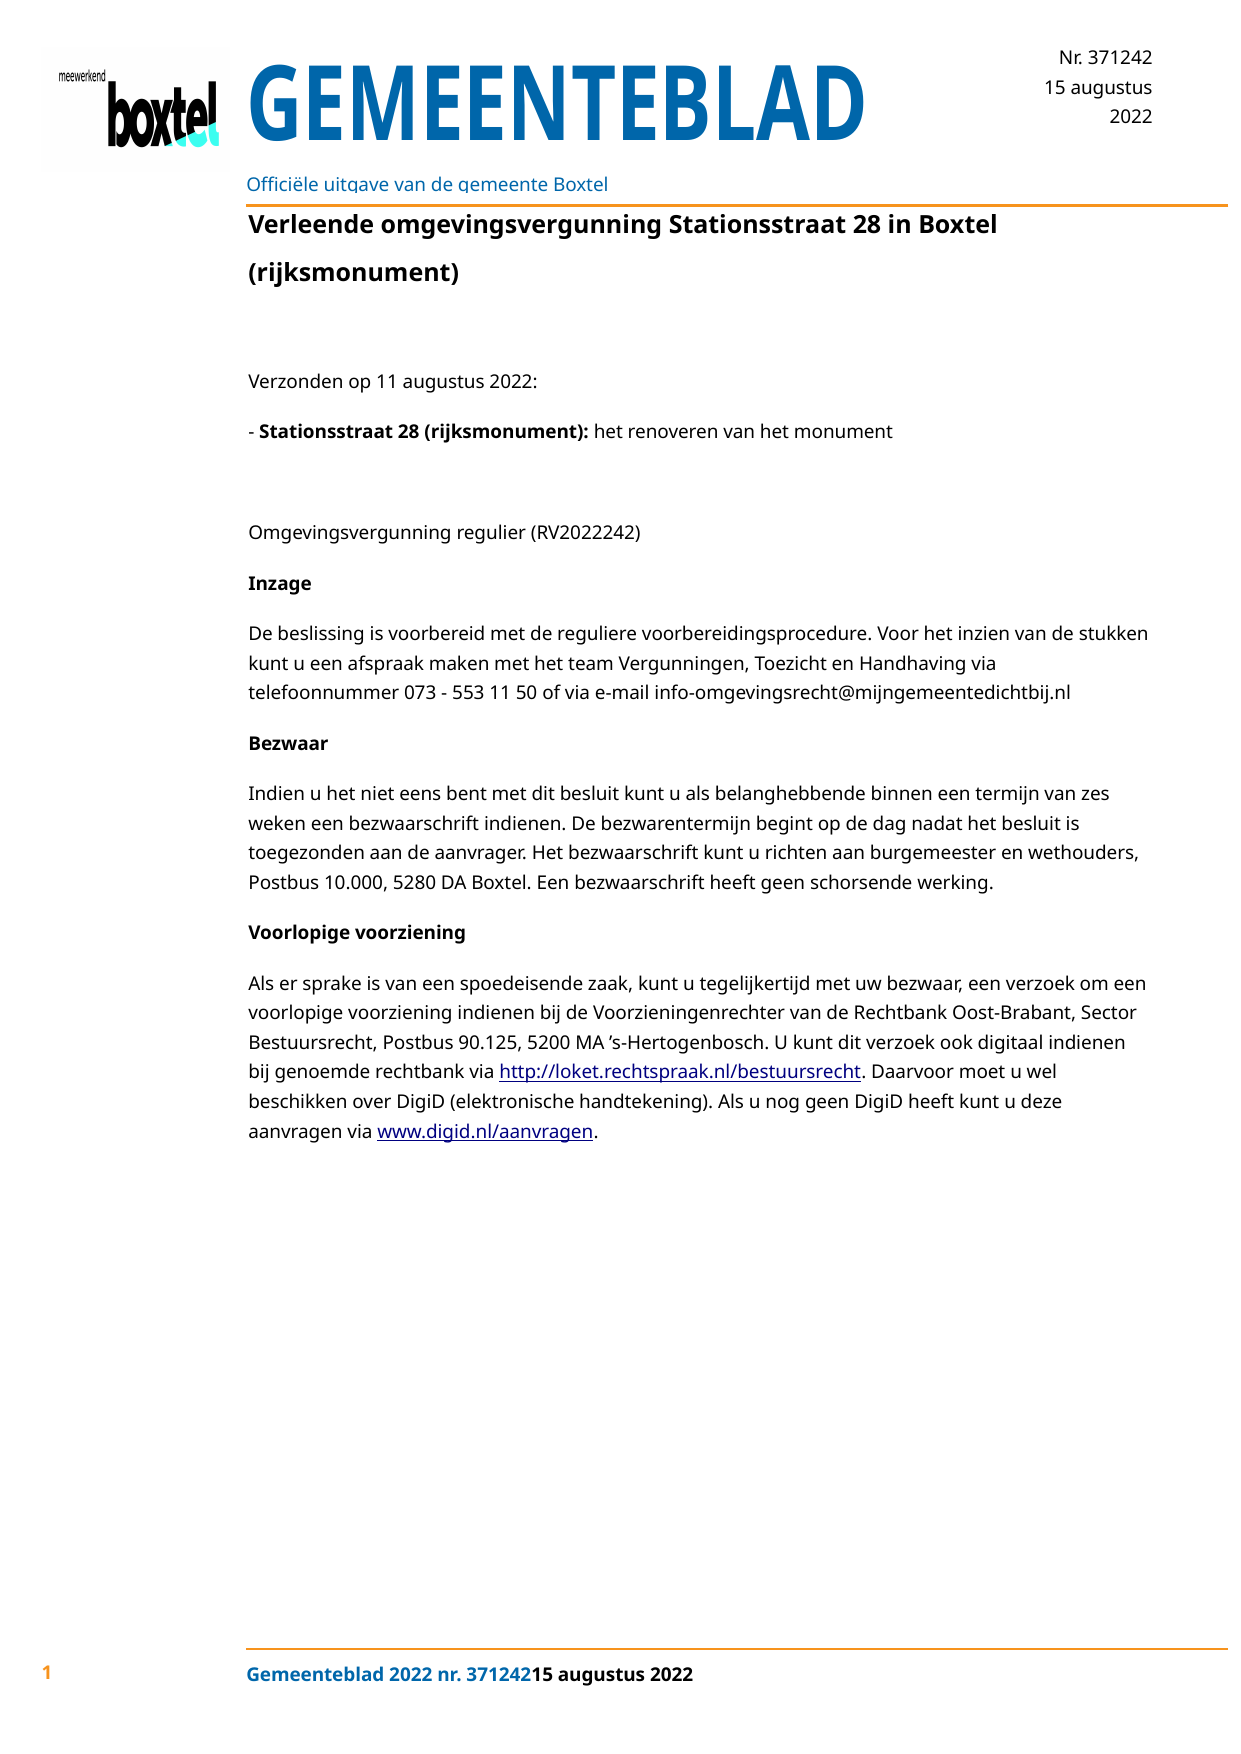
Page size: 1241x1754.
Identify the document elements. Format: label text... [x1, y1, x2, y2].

text Bezwaar [248, 730, 1152, 756]
picture [41, 47, 231, 172]
text Inzage [248, 570, 1152, 596]
text Verzonden op 11 augustus 2022: [248, 368, 1152, 394]
text Voorlopige voorziening [248, 919, 1152, 945]
text - Stationsstraat 28 (rijksmonument): het renoveren van het monument [248, 419, 1152, 444]
text Omgevingsvergunning regulier (RV2022242) [248, 519, 1152, 545]
text De beslissing is voorbereid met de reguliere voorbereidingsprocedure. Voor het inzien van de stukken kunt u een afspraak maken met het team Vergunningen, Toezicht en Handhaving via telefoonnummer 073 - 553 11 50 of via e-mail info-omgevingsrecht@mijngemeentedichtbij.nl [248, 620, 1152, 705]
text Verleende omgevingsvergunning Stationsstraat 28 in Boxtel (rijksmonument) [248, 207, 1152, 288]
text Indien u het niet eens bent met dit besluit kunt u als belanghebbende binnen een termijn van zes weken een bezwaarschrift indienen. De bezwarentermijn begint op de dag nadat het besluit is toegezonden aan de aanvrager. Het bezwaarschrift kunt u richten aan burgemeester en wethouders, Postbus 10.000, 5280 DA Boxtel. Een bezwaarschrift heeft geen schorsende werking. [248, 780, 1152, 895]
text Als er sprake is van een spoedeisende zaak, kunt u tegelijkertijd met uw bezwaar, een verzoek om een voorlopige voorziening indienen bij de Voorzieningenrechter van de Rechtbank Oost-Brabant, Sector Bestuursrecht, Postbus 90.125, 5200 MA ’s-Hertogenbosch. U kunt dit verzoek ook digitaal indienen bij genoemde rechtbank via http://loket.rechtspraak.nl/bestuursrecht. Daarvoor moet u wel beschikken over DigiD (elektronische handtekening). Als u nog geen DigiD heeft kunt u deze aanvragen via www.digid.nl/aanvragen. [248, 970, 1152, 1144]
